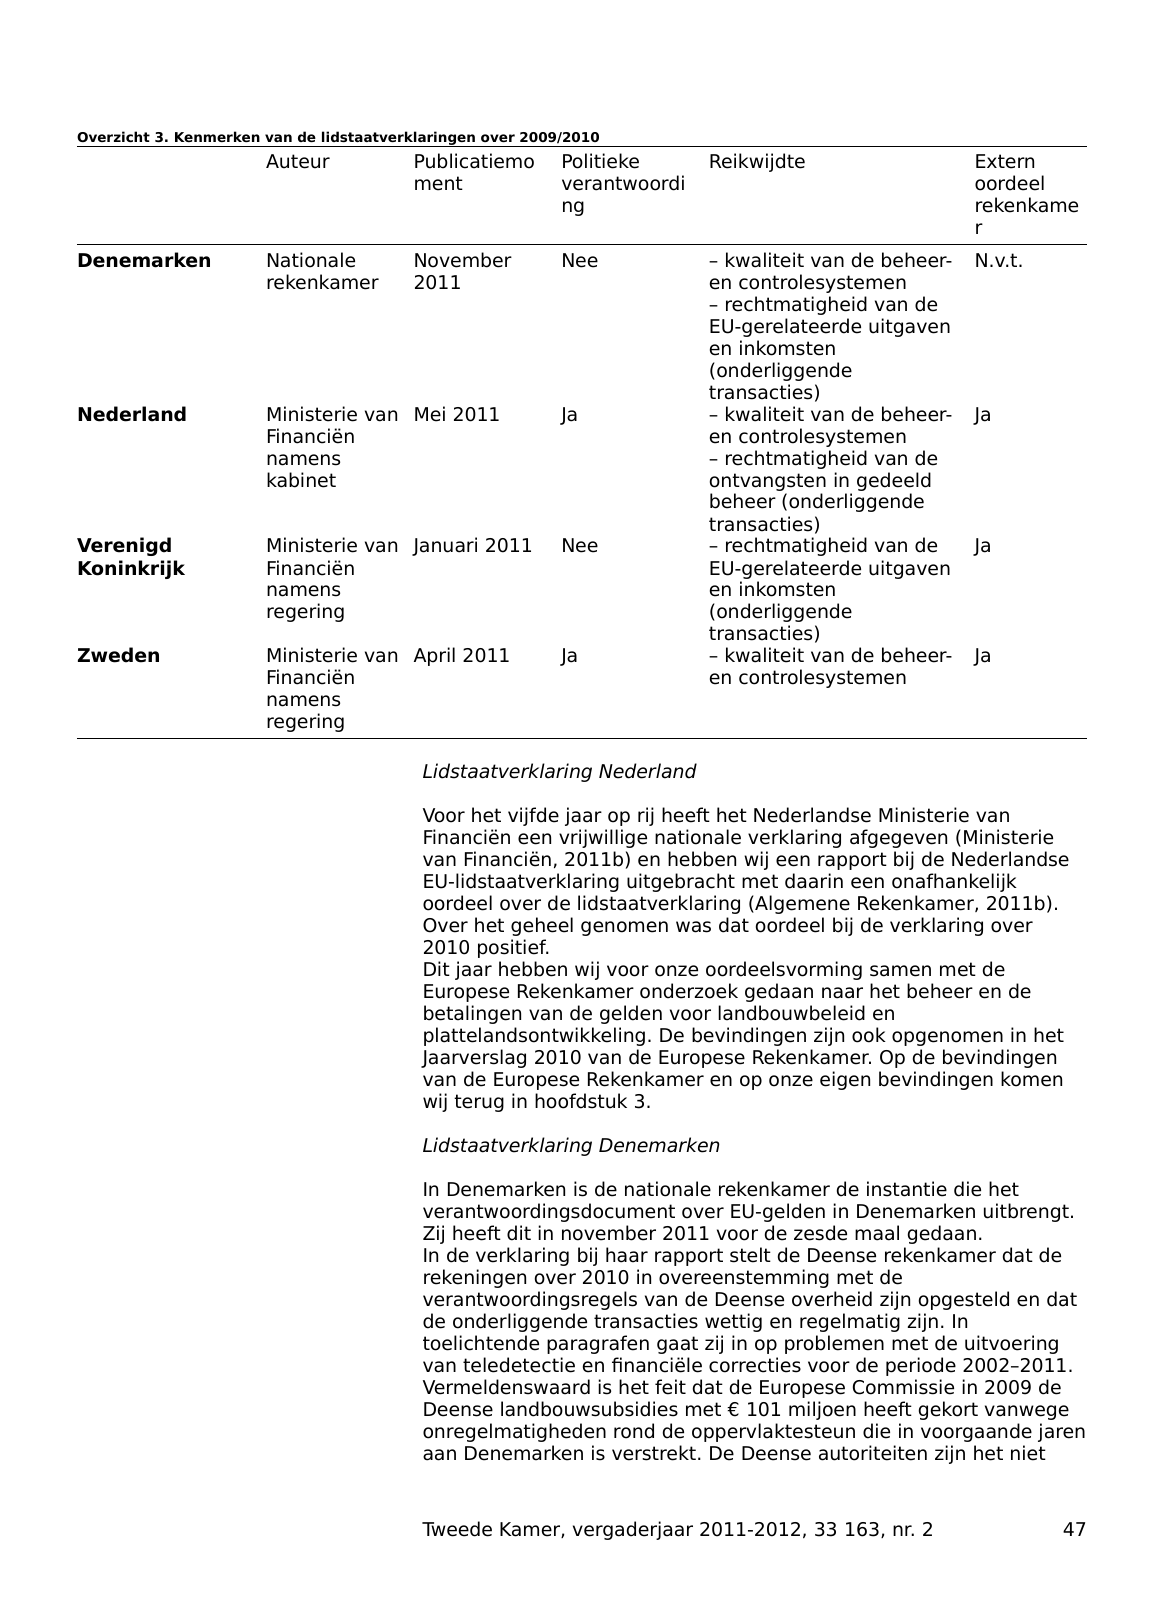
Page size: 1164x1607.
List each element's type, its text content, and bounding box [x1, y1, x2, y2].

table_cell Publicatiemoment [408, 147, 555, 244]
table_cell – rechtmatigheid van de EU-gerelateerde uitgaven en inkomsten (onderliggende transacties) [703, 535, 968, 645]
table_header Overzicht 3. Kenmerken van de lidstaatverklaringen over 2009/2010 [77, 130, 1087, 146]
table_cell Reikwijdte [703, 147, 968, 244]
table_cell Nee [555, 245, 703, 403]
table_cell Ja [969, 404, 1087, 535]
table_cell Ja [555, 645, 703, 738]
table_cell – kwaliteit van de beheer- en controlesystemen [703, 645, 968, 738]
table_cell N.v.t. [969, 245, 1087, 403]
text Voor het vijfde jaar op rij heeft het Nederlandse Ministerie van Financiën een vrijwillige nationale verklaring afgegeven (Ministerie van Financiën, 2011b) en hebben wij een rapport bij de Nederlandse EU-lidstaatverklaring uitgebracht met daarin een onafhankelijk oordeel over de lidstaatverklaring (Algemene Rekenkamer, 2011b). Over het geheel genomen was dat oordeel bij de verklaring over 2010 positief. [422, 805, 1087, 959]
table_cell Denemarken [77, 245, 260, 403]
table_cell Nationale rekenkamer [260, 245, 407, 403]
table_cell – kwaliteit van de beheer- en controlesystemen – rechtmatigheid van de EU-gerelateerde uitgaven en inkomsten (onderliggende transacties) [703, 245, 968, 403]
table_cell Verenigd Koninkrijk [77, 535, 260, 645]
table_cell Nederland [77, 404, 260, 535]
table_cell Ja [969, 535, 1087, 645]
table_cell Ministerie van Financiën namens regering [260, 535, 407, 645]
table_cell Ministerie van Financiën namens kabinet [260, 404, 407, 535]
table_cell Ja [555, 404, 703, 535]
table_cell Politieke verantwoording [555, 147, 703, 244]
table_cell Extern oordeel rekenkamer [969, 147, 1087, 244]
table_cell – kwaliteit van de beheer- en controlesystemen – rechtmatigheid van de ontvangsten in gedeeld beheer (onderliggende transacties) [703, 404, 968, 535]
table_cell Auteur [260, 147, 407, 244]
table_cell November 2011 [408, 245, 555, 403]
table_cell Ministerie van Financiën namens regering [260, 645, 407, 738]
table_cell April 2011 [408, 645, 555, 738]
text Dit jaar hebben wij voor onze oordeelsvorming samen met de Europese Rekenkamer onderzoek gedaan naar het beheer en de betalingen van de gelden voor landbouwbeleid en plattelandsontwikkeling. De bevindingen zijn ook opgenomen in het Jaarverslag 2010 van de Europese Rekenkamer. Op de bevindingen van de Europese Rekenkamer en op onze eigen bevindingen komen wij terug in hoofdstuk 3. [422, 959, 1087, 1113]
text In Denemarken is de nationale rekenkamer de instantie die het verantwoordingsdocument over EU-gelden in Denemarken uitbrengt. Zij heeft dit in november 2011 voor de zesde maal gedaan. [422, 1179, 1087, 1245]
subtitle Lidstaatverklaring Denemarken [422, 1135, 1087, 1157]
table_cell Ja [969, 645, 1087, 738]
table_cell Nee [555, 535, 703, 645]
table_cell Mei 2011 [408, 404, 555, 535]
table_cell Zweden [77, 645, 260, 738]
table_cell [77, 147, 260, 244]
subtitle Lidstaatverklaring Nederland [422, 761, 1087, 783]
table_cell Januari 2011 [408, 535, 555, 645]
text In de verklaring bij haar rapport stelt de Deense rekenkamer dat de rekeningen over 2010 in overeenstemming met de verantwoordingsregels van de Deense overheid zijn opgesteld en dat de onderliggende transacties wettig en regelmatig zijn. In toelichtende paragrafen gaat zij in op problemen met de uitvoering van teledetectie en financiële correcties voor de periode 2002–2011. Vermeldenswaard is het feit dat de Europese Commissie in 2009 de Deense landbouwsubsidies met € 101 miljoen heeft gekort vanwege onregelmatigheden rond de oppervlaktesteun die in voorgaande jaren aan Denemarken is verstrekt. De Deense autoriteiten zijn het niet [422, 1245, 1087, 1465]
